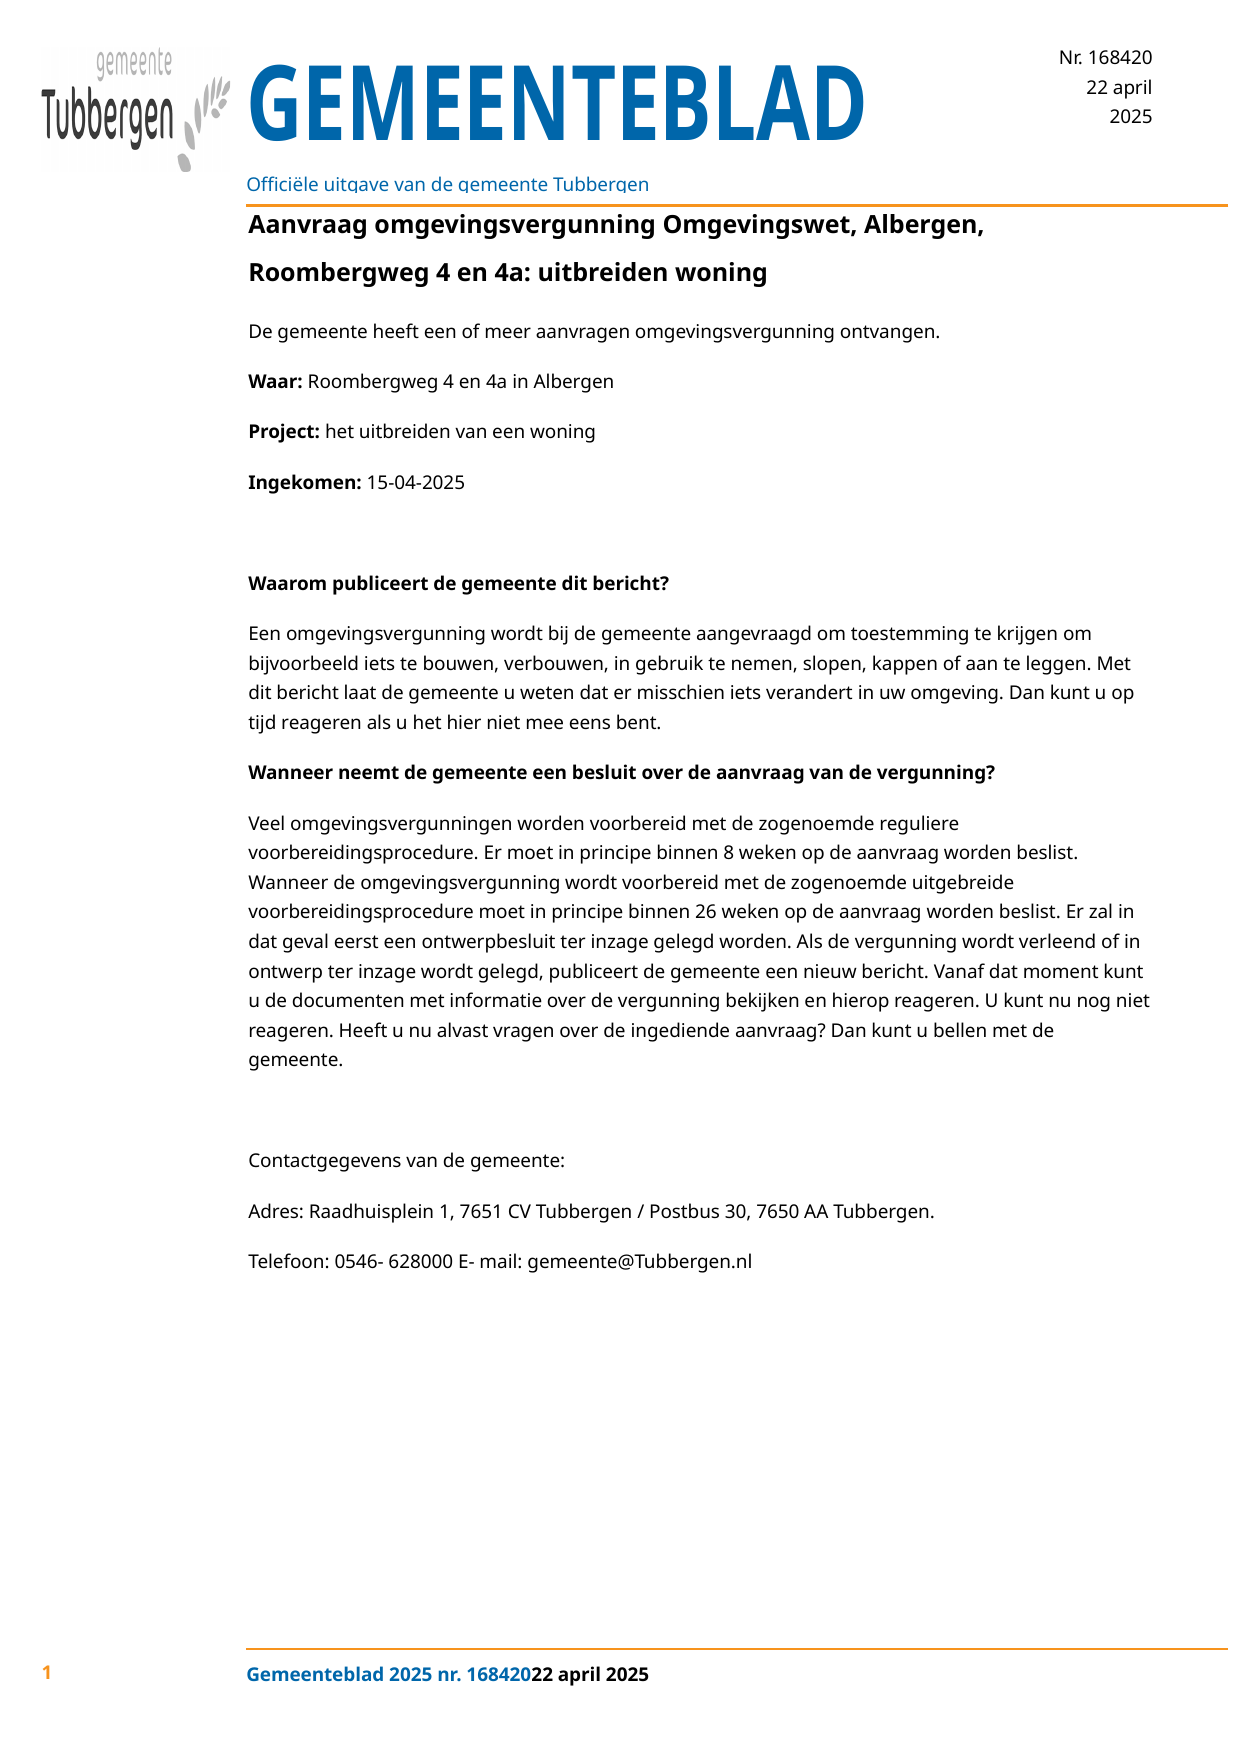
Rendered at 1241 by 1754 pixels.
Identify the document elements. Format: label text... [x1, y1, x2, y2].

text Een omgevingsvergunning wordt bij de gemeente aangevraagd om toestemming te krijgen om bijvoorbeeld iets te bouwen, verbouwen, in gebruik te nemen, slopen, kappen of aan te leggen. Met dit bericht laat de gemeente u weten dat er misschien iets verandert in uw omgeving. Dan kunt u op tijd reageren als u het hier niet mee eens bent. [248, 620, 1152, 735]
text Project: het uitbreiden van een woning [248, 419, 1152, 444]
text Ingekomen: 15-04-2025 [248, 469, 1152, 495]
text Telefoon: 0546- 628000 E- mail: gemeente@Tubbergen.nl [248, 1248, 1152, 1274]
text Waarom publiceert de gemeente dit bericht? [248, 570, 1152, 596]
text Veel omgevingsvergunningen worden voorbereid met de zogenoemde reguliere voorbereidingsprocedure. Er moet in principe binnen 8 weken op de aanvraag worden beslist. Wanneer de omgevingsvergunning wordt voorbereid met de zogenoemde uitgebreide voorbereidingsprocedure moet in principe binnen 26 weken op de aanvraag worden beslist. Er zal in dat geval eerst een ontwerpbesluit ter inzage gelegd worden. Als de vergunning wordt verleend of in ontwerp ter inzage wordt gelegd, publiceert de gemeente een nieuw bericht. Vanaf dat moment kunt u de documenten met informatie over de vergunning bekijken en hierop reageren. U kunt nu nog niet reageren. Heeft u nu alvast vragen over de ingediende aanvraag? Dan kunt u bellen met de gemeente. [248, 810, 1152, 1072]
picture [41, 47, 231, 172]
text Aanvraag omgevingsvergunning Omgevingswet, Albergen, Roombergweg 4 en 4a: uitbreiden woning [248, 207, 1152, 288]
text Wanneer neemt de gemeente een besluit over de aanvraag van de vergunning? [248, 759, 1152, 785]
text Contactgegevens van de gemeente: [248, 1147, 1152, 1173]
text Waar: Roombergweg 4 en 4a in Albergen [248, 368, 1152, 394]
text De gemeente heeft een of meer aanvragen omgevingsvergunning ontvangen. [248, 318, 1152, 344]
text Adres: Raadhuisplein 1, 7651 CV Tubbergen / Postbus 30, 7650 AA Tubbergen. [248, 1198, 1152, 1224]
